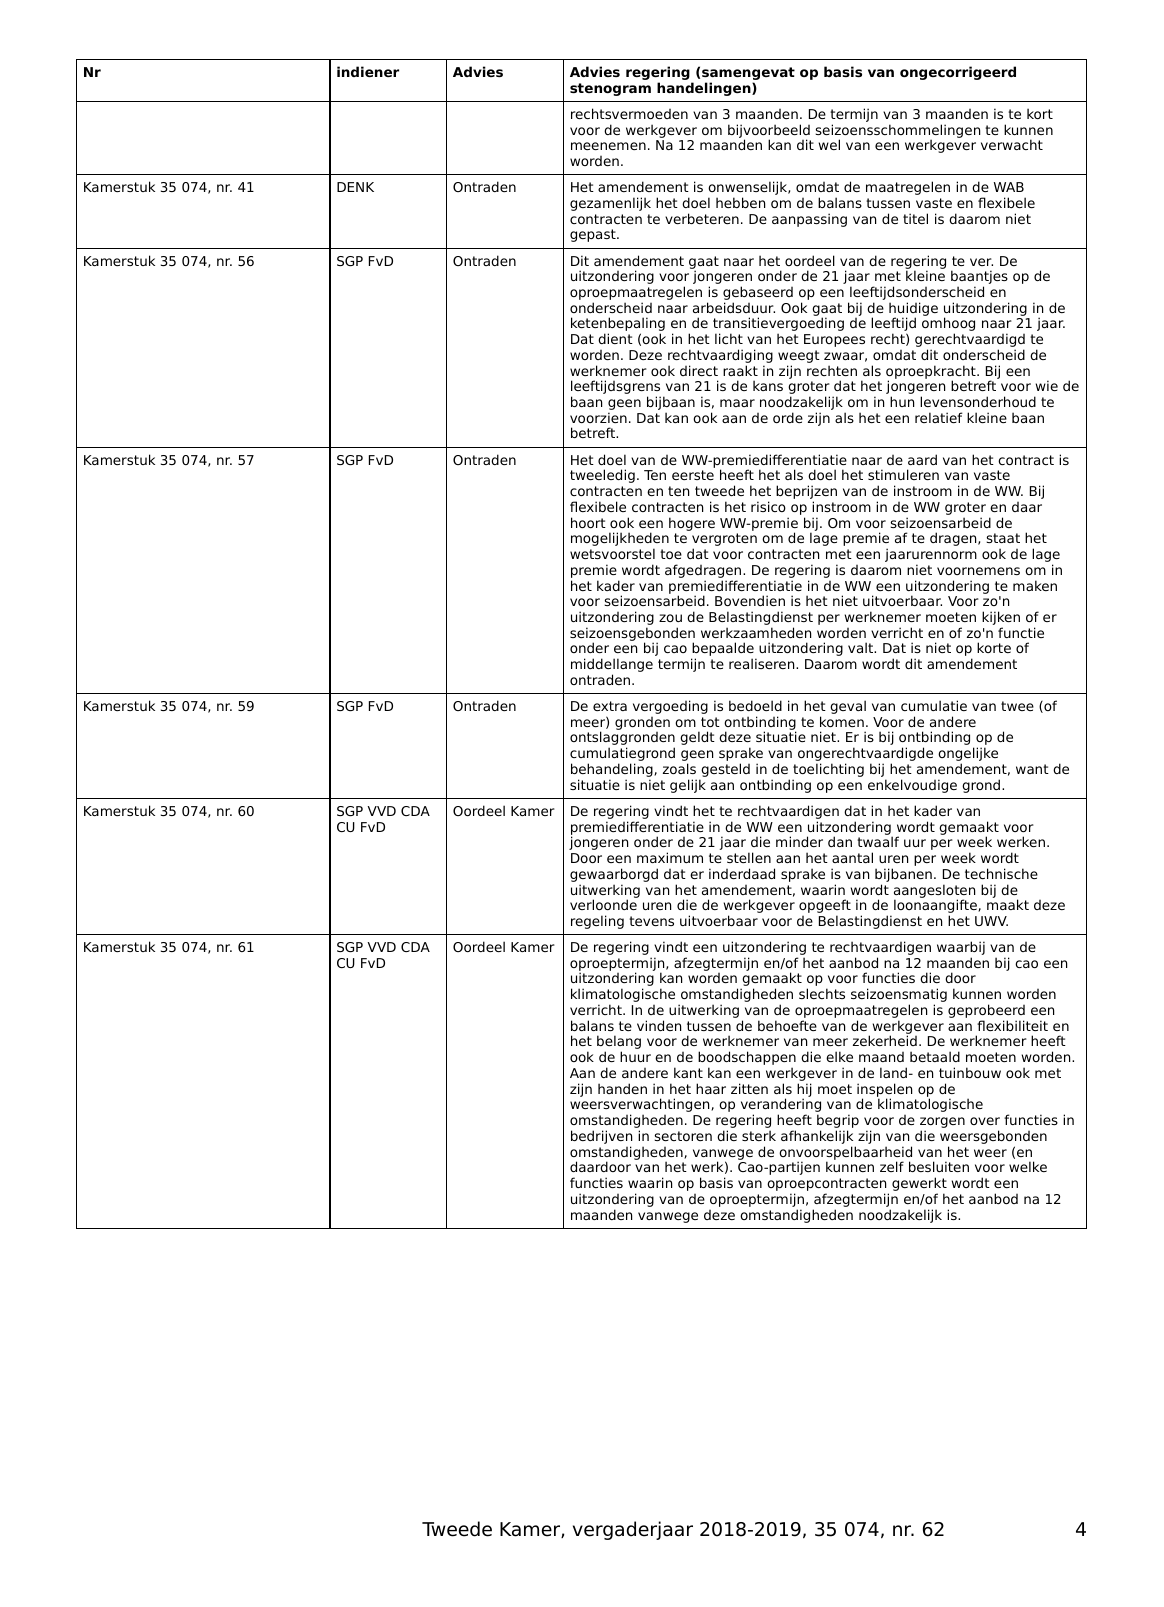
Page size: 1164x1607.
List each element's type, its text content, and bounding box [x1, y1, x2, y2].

table_cell De regering vindt een uitzondering te rechtvaardigen waarbij van de oproeptermijn, afzegtermijn en/of het aanbod na 12 maanden bij cao een uitzondering kan worden gemaakt op voor functies die door klimatologische omstandigheden slechts seizoensmatig kunnen worden verricht. In de uitwerking van de oproepmaatregelen is geprobeerd een balans te vinden tussen de behoefte van de werkgever aan flexibiliteit en het belang voor de werknemer van meer zekerheid. De werknemer heeft ook de huur en de boodschappen die elke maand betaald moeten worden. Aan de andere kant kan een werkgever in de land- en tuinbouw ook met zijn handen in het haar zitten als hij moet inspelen op de weersverwachtingen, op verandering van de klimatologische omstandigheden. De regering heeft begrip voor de zorgen over functies in bedrijven in sectoren die sterk afhankelijk zijn van die weersgebonden omstandigheden, vanwege de onvoorspelbaarheid van het weer (en daardoor van het werk). Cao-partijen kunnen zelf besluiten voor welke functies waarin op basis van oproepcontracten gewerkt wordt een uitzondering van de oproeptermijn, afzegtermijn en/of het aanbod na 12 maanden vanwege deze omstandigheden noodzakelijk is. [564, 935, 1086, 1228]
table_header Advies regering (samengevat op basis van ongecorrigeerd stenogram handelingen) [564, 60, 1086, 101]
table_cell Dit amendement gaat naar het oordeel van de regering te ver. De uitzondering voor jongeren onder de 21 jaar met kleine baantjes op de oproepmaatregelen is gebaseerd op een leeftijdsonderscheid en onderscheid naar arbeidsduur. Ook gaat bij de huidige uitzondering in de ketenbepaling en de transitievergoeding de leeftijd omhoog naar 21 jaar. Dat dient (ook in het licht van het Europees recht) gerechtvaardigd te worden. Deze rechtvaardiging weegt zwaar, omdat dit onderscheid de werknemer ook direct raakt in zijn rechten als oproepkracht. Bij een leeftijdsgrens van 21 is de kans groter dat het jongeren betreft voor wie de baan geen bijbaan is, maar noodzakelijk om in hun levensonderhoud te voorzien. Dat kan ook aan de orde zijn als het een relatief kleine baan betreft. [564, 249, 1086, 447]
table_cell SGP FvD [331, 694, 446, 798]
table_cell [447, 102, 563, 174]
table_cell Ontraden [447, 694, 563, 798]
table_cell [77, 102, 329, 174]
table_cell rechtsvermoeden van 3 maanden. De termijn van 3 maanden is te kort voor de werkgever om bijvoorbeeld seizoensschommelingen te kunnen meenemen. Na 12 maanden kan dit wel van een werkgever verwacht worden. [564, 102, 1086, 174]
table_cell De extra vergoeding is bedoeld in het geval van cumulatie van twee (of meer) gronden om tot ontbinding te komen. Voor de andere ontslaggronden geldt deze situatie niet. Er is bij ontbinding op de cumulatiegrond geen sprake van ongerechtvaardigde ongelijke behandeling, zoals gesteld in de toelichting bij het amendement, want de situatie is niet gelijk aan ontbinding op een enkelvoudige grond. [564, 694, 1086, 798]
table_cell Het doel van de WW-premiedifferentiatie naar de aard van het contract is tweeledig. Ten eerste heeft het als doel het stimuleren van vaste contracten en ten tweede het beprijzen van de instroom in de WW. Bij flexibele contracten is het risico op instroom in de WW groter en daar hoort ook een hogere WW-premie bij. Om voor seizoensarbeid de mogelijkheden te vergroten om de lage premie af te dragen, staat het wetsvoorstel toe dat voor contracten met een jaarurennorm ook de lage premie wordt afgedragen. De regering is daarom niet voornemens om in het kader van premiedifferentiatie in de WW een uitzondering te maken voor seizoensarbeid. Bovendien is het niet uitvoerbaar. Voor zo'n uitzondering zou de Belastingdienst per werknemer moeten kijken of er seizoensgebonden werkzaamheden worden verricht en of zo'n functie onder een bij cao bepaalde uitzondering valt. Dat is niet op korte of middellange termijn te realiseren. Daarom wordt dit amendement ontraden. [564, 448, 1086, 693]
table_cell Ontraden [447, 249, 563, 447]
table_header Advies [447, 60, 563, 101]
table_cell Ontraden [447, 175, 563, 248]
table_cell DENK [331, 175, 446, 248]
table_cell De regering vindt het te rechtvaardigen dat in het kader van premiedifferentiatie in de WW een uitzondering wordt gemaakt voor jongeren onder de 21 jaar die minder dan twaalf uur per week werken. Door een maximum te stellen aan het aantal uren per week wordt gewaarborgd dat er inderdaad sprake is van bijbanen. De technische uitwerking van het amendement, waarin wordt aangesloten bij de verloonde uren die de werkgever opgeeft in de loonaangifte, maakt deze regeling tevens uitvoerbaar voor de Belastingdienst en het UWV. [564, 799, 1086, 934]
table_cell Het amendement is onwenselijk, omdat de maatregelen in de WAB gezamenlijk het doel hebben om de balans tussen vaste en flexibele contracten te verbeteren. De aanpassing van de titel is daarom niet gepast. [564, 175, 1086, 248]
table_cell SGP VVD CDA CU FvD [331, 799, 446, 934]
table_cell Kamerstuk 35 074, nr. 60 [77, 799, 329, 934]
table_cell Kamerstuk 35 074, nr. 57 [77, 448, 329, 693]
table_cell Ontraden [447, 448, 563, 693]
table_cell SGP FvD [331, 448, 446, 693]
table_cell [331, 102, 446, 174]
table_cell Kamerstuk 35 074, nr. 61 [77, 935, 329, 1228]
table_header Nr [77, 60, 329, 101]
table_cell Oordeel Kamer [447, 799, 563, 934]
table_cell Kamerstuk 35 074, nr. 56 [77, 249, 329, 447]
table_cell SGP VVD CDA CU FvD [331, 935, 446, 1228]
table_cell Kamerstuk 35 074, nr. 41 [77, 175, 329, 248]
table_cell Oordeel Kamer [447, 935, 563, 1228]
table_header indiener [331, 60, 446, 101]
table_cell SGP FvD [331, 249, 446, 447]
table_cell Kamerstuk 35 074, nr. 59 [77, 694, 329, 798]
